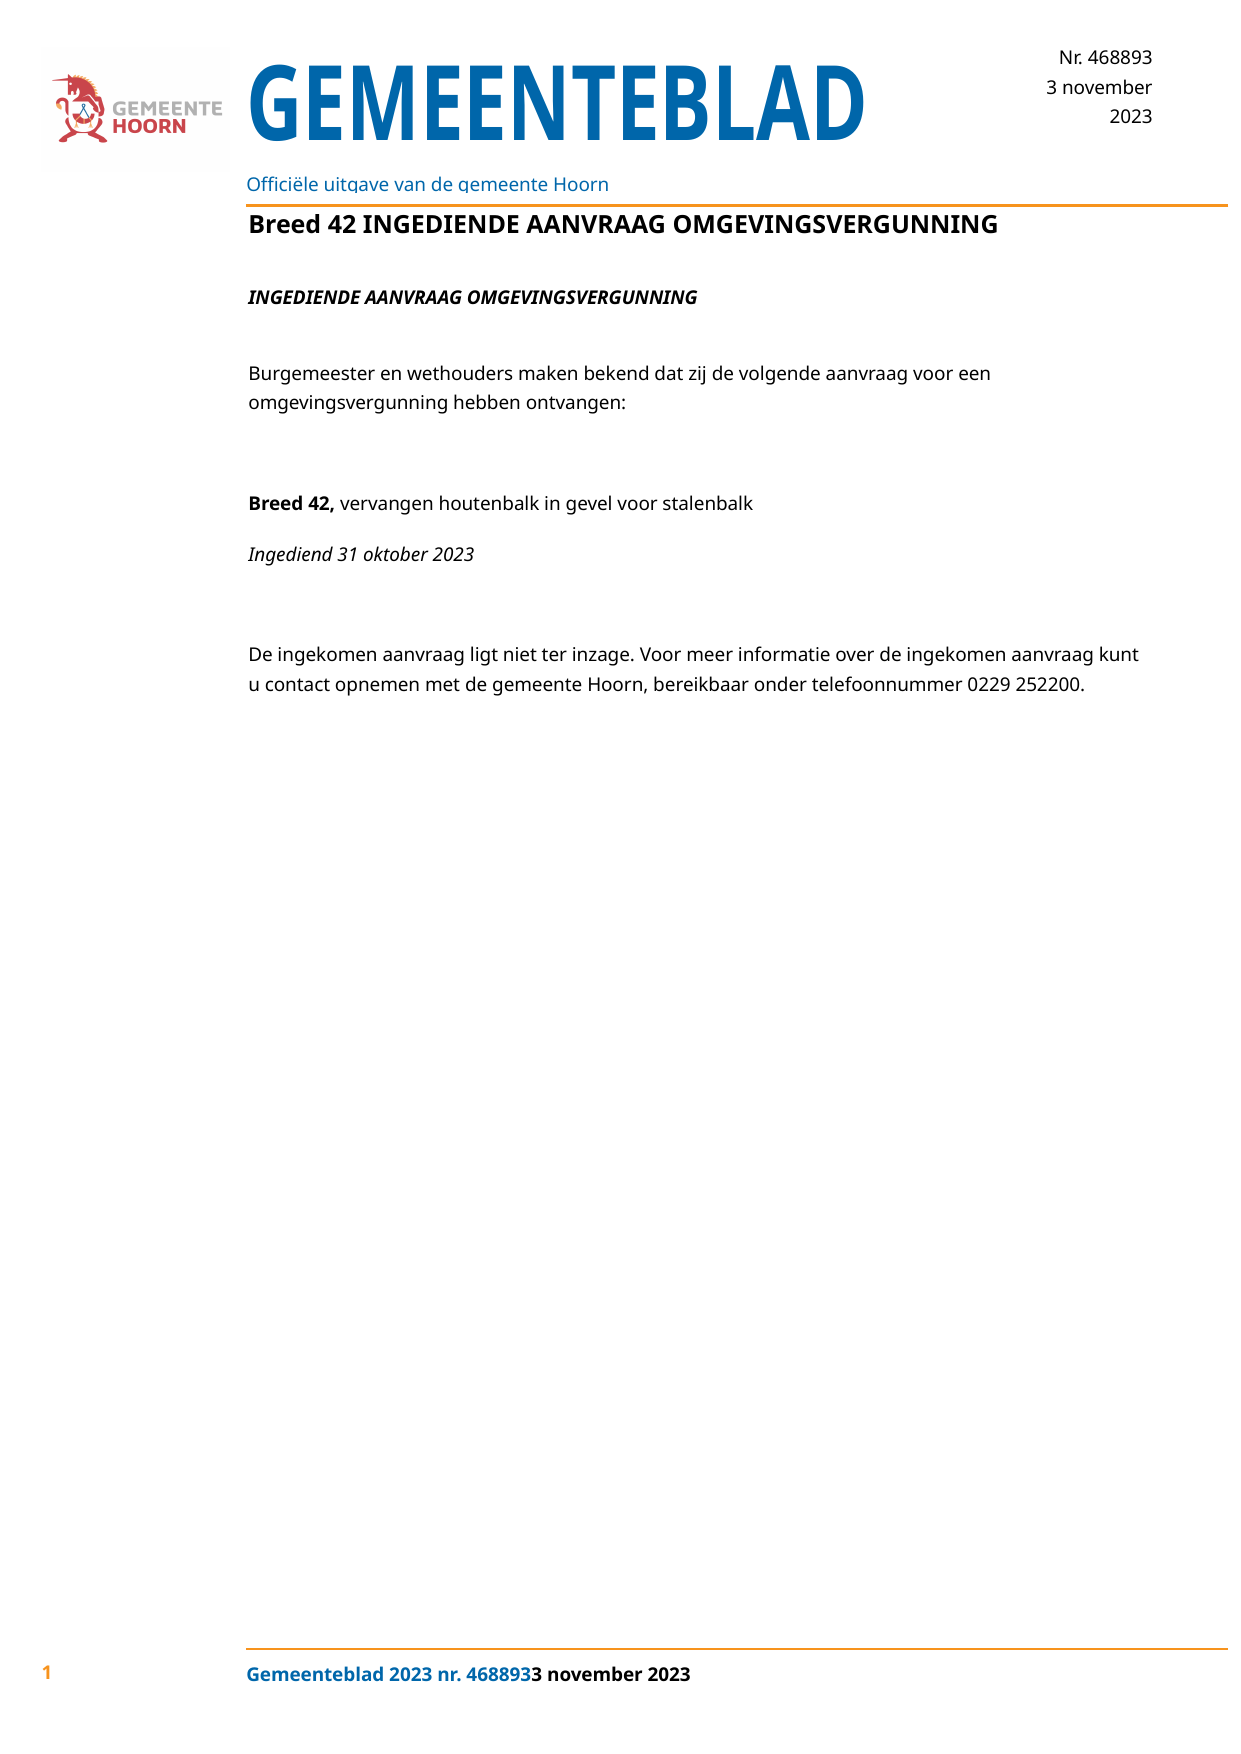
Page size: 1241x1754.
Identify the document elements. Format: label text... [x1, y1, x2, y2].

text INGEDIENDE AANVRAAG OMGEVINGSVERGUNNING [248, 284, 1152, 309]
text Breed 42, vervangen houtenbalk in gevel voor stalenbalk [248, 490, 1152, 516]
picture [41, 47, 231, 172]
text Ingediend 31 oktober 2023 [248, 541, 1152, 567]
text Breed 42 INGEDIENDE AANVRAAG OMGEVINGSVERGUNNING [248, 207, 1152, 241]
text Burgemeester en wethouders maken bekend dat zij de volgende aanvraag voor een omgevingsvergunning hebben ontvangen: [248, 360, 1152, 415]
text De ingekomen aanvraag ligt niet ter inzage. Voor meer informatie over de ingekomen aanvraag kunt u contact opnemen met de gemeente Hoorn, bereikbaar onder telefoonnummer 0229 252200. [248, 642, 1152, 697]
